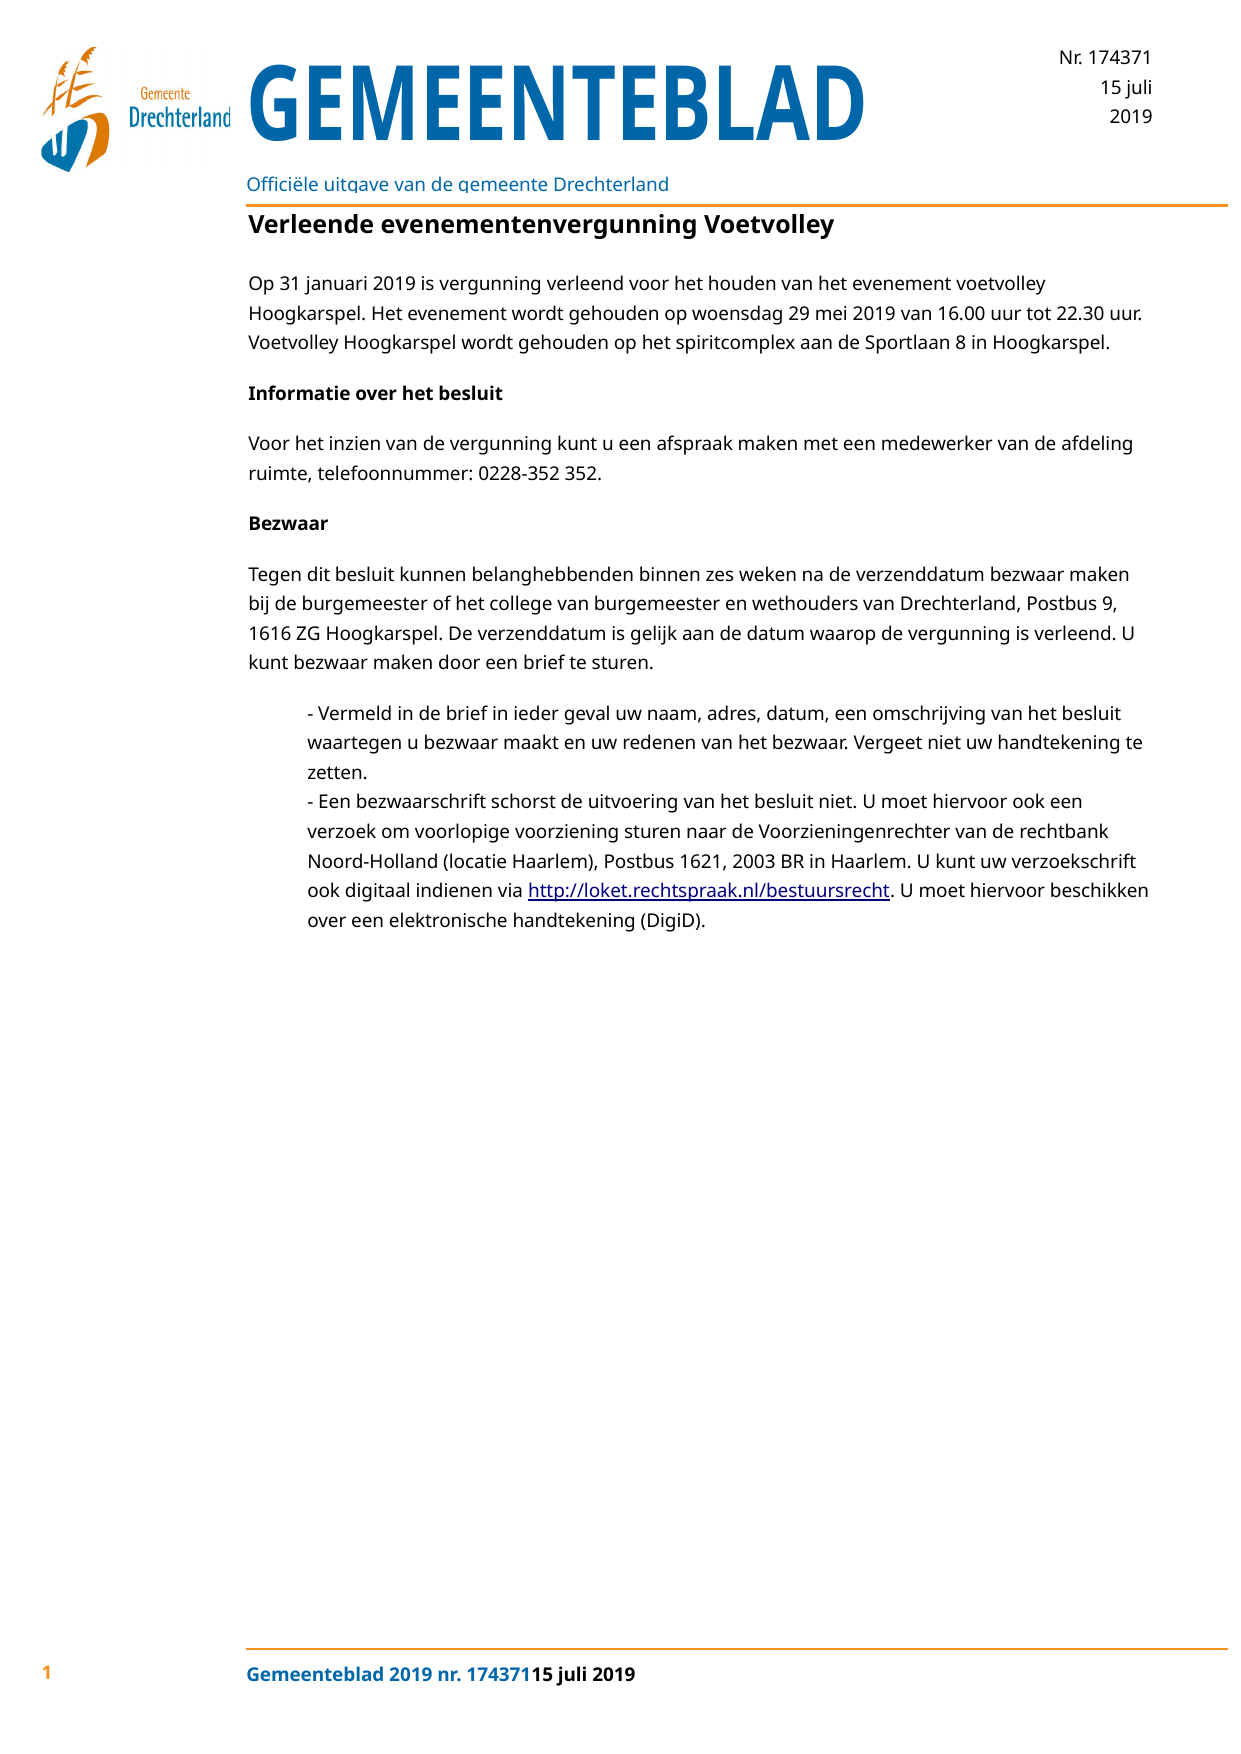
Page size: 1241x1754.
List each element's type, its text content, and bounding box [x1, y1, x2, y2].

list - Een bezwaarschrift schorst de uitvoering van het besluit niet. U moet hiervoor ook een verzoek om voorlopige voorziening sturen naar de Voorzieningenrechter van de rechtbank Noord-Holland (locatie Haarlem), Postbus 1621, 2003 BR in Haarlem. U kunt uw verzoekschrift ook digitaal indienen via http://loket.rechtspraak.nl/bestuursrecht. U moet hiervoor beschikken over een elektronische handtekening (DigiD). [248, 789, 1152, 933]
text Tegen dit besluit kunnen belanghebbenden binnen zes weken na de verzenddatum bezwaar maken bij de burgemeester of het college van burgemeester en wethouders van Drechterland, Postbus 9, 1616 ZG Hoogkarspel. De verzenddatum is gelijk aan de datum waarop de vergunning is verleend. U kunt bezwaar maken door een brief te sturen. [248, 561, 1152, 675]
list - Vermeld in de brief in ieder geval uw naam, adres, datum, een omschrijving van het besluit waartegen u bezwaar maakt en uw redenen van het bezwaar. Vergeet niet uw handtekening te zetten. [248, 700, 1152, 785]
text Bezwaar [248, 510, 1152, 536]
picture [41, 158, 64, 172]
text Verleende evenementenvergunning Voetvolley [248, 207, 1152, 241]
picture [41, 47, 231, 172]
text Voor het inzien van de vergunning kunt u een afspraak maken met een medewerker van de afdeling ruimte, telefoonnummer: 0228-352 352. [248, 430, 1152, 486]
picture [226, 115, 231, 124]
text Op 31 januari 2019 is vergunning verleend voor het houden van het evenement voetvolley Hoogkarspel. Het evenement wordt gehouden op woensdag 29 mei 2019 van 16.00 uur tot 22.30 uur. Voetvolley Hoogkarspel wordt gehouden op het spiritcomplex aan de Sportlaan 8 in Hoogkarspel. [248, 270, 1152, 355]
text Informatie over het besluit [248, 380, 1152, 406]
